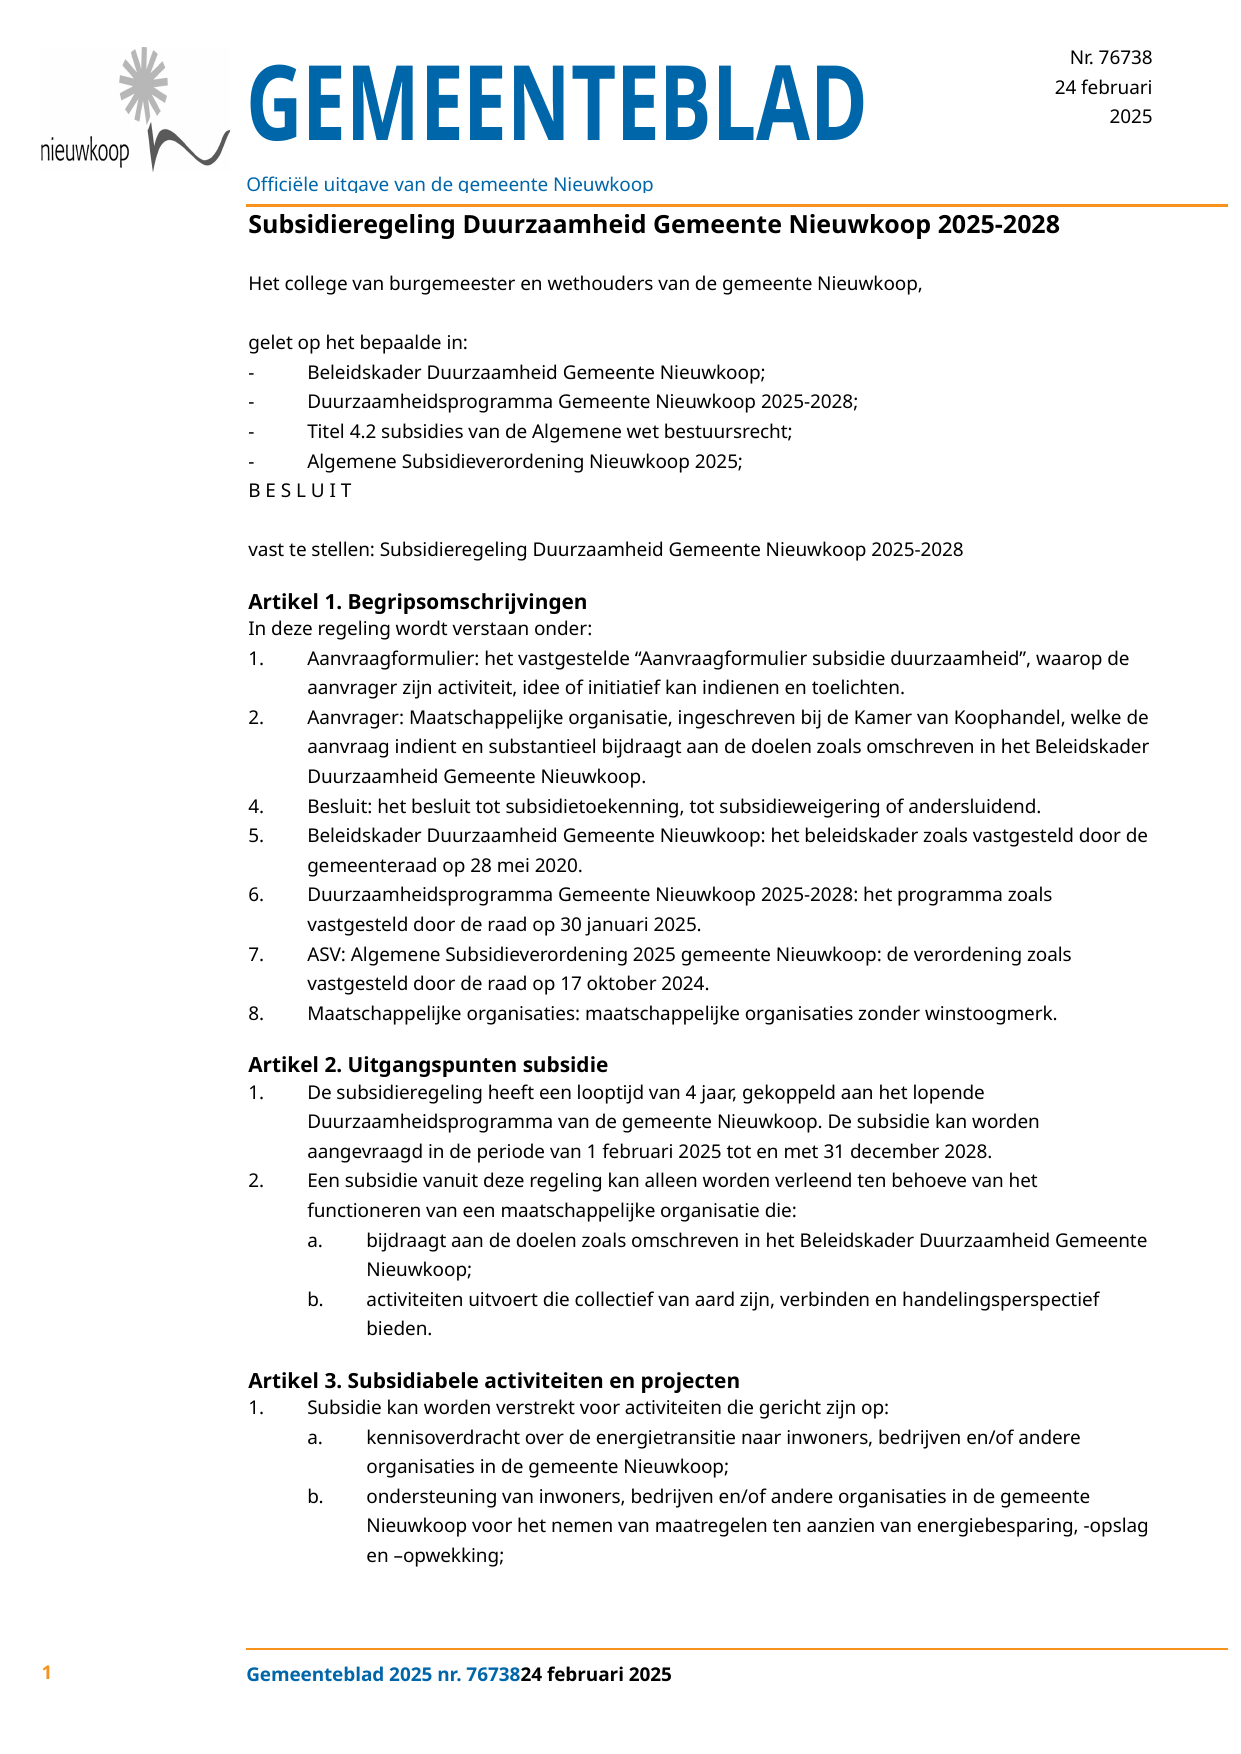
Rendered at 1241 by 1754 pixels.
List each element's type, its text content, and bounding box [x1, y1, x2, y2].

text Artikel 1. Begripsomschrijvingen [248, 587, 1152, 615]
list ondersteuning van inwoners, bedrijven en/of andere organisaties in de gemeente Nieuwkoop voor het nemen van maatregelen ten aanzien van energiebesparing, -opslag en –opwekking; [307, 1483, 1152, 1568]
list ASV: Algemene Subsidieverordening 2025 gemeente Nieuwkoop: de verordening zoals vastgesteld door de raad op 17 oktober 2024. [248, 941, 1152, 996]
picture [41, 47, 231, 172]
list Besluit: het besluit tot subsidietoekenning, tot subsidieweigering of andersluidend. [248, 793, 1152, 819]
list Aanvrager: Maatschappelijke organisatie, ingeschreven bij de Kamer van Koophandel, welke de aanvraag indient en substantieel bijdraagt aan de doelen zoals omschreven in het Beleidskader Duurzaamheid Gemeente Nieuwkoop. [248, 704, 1152, 789]
list Een subsidie vanuit deze regeling kan alleen worden verleend ten behoeve van het functioneren van een maatschappelijke organisatie die: [248, 1168, 1152, 1223]
list Beleidskader Duurzaamheid Gemeente Nieuwkoop; [248, 359, 1152, 385]
list bijdraagt aan de doelen zoals omschreven in het Beleidskader Duurzaamheid Gemeente Nieuwkoop; [307, 1227, 1152, 1282]
list Beleidskader Duurzaamheid Gemeente Nieuwkoop: het beleidskader zoals vastgesteld door de gemeenteraad op 28 mei 2020. [248, 822, 1152, 878]
list Algemene Subsidieverordening Nieuwkoop 2025; [248, 448, 1152, 473]
text B E S L U I T [248, 477, 1152, 503]
text In deze regeling wordt verstaan onder: [248, 615, 1152, 641]
list Duurzaamheidsprogramma Gemeente Nieuwkoop 2025-2028: het programma zoals vastgesteld door de raad op 30 januari 2025. [248, 882, 1152, 937]
text Het college van burgemeester en wethouders van de gemeente Nieuwkoop, [248, 270, 1152, 296]
text gelet op het bepaalde in: [248, 329, 1152, 355]
text vast te stellen: Subsidieregeling Duurzaamheid Gemeente Nieuwkoop 2025-2028 [248, 537, 1152, 562]
text Artikel 3. Subsidiabele activiteiten en projecten [248, 1366, 1152, 1394]
text Subsidieregeling Duurzaamheid Gemeente Nieuwkoop 2025-2028 [248, 207, 1152, 241]
list Aanvraagformulier: het vastgestelde “Aanvraagformulier subsidie duurzaamheid”, waarop de aanvrager zijn activiteit, idee of initiatief kan indienen en toelichten. [248, 645, 1152, 700]
list Duurzaamheidsprogramma Gemeente Nieuwkoop 2025-2028; [248, 389, 1152, 414]
list Maatschappelijke organisaties: maatschappelijke organisaties zonder winstoogmerk. [248, 1000, 1152, 1026]
text Artikel 2. Uitgangspunten subsidie [248, 1050, 1152, 1079]
list kennisoverdracht over de energietransitie naar inwoners, bedrijven en/of andere organisaties in de gemeente Nieuwkoop; [307, 1424, 1152, 1479]
list Subsidie kan worden verstrekt voor activiteiten die gericht zijn op: [248, 1394, 1152, 1420]
list activiteiten uitvoert die collectief van aard zijn, verbinden en handelingsperspectief bieden. [307, 1286, 1152, 1341]
list De subsidieregeling heeft een looptijd van 4 jaar, gekoppeld aan het lopende Duurzaamheidsprogramma van de gemeente Nieuwkoop. De subsidie kan worden aangevraagd in de periode van 1 februari 2025 tot en met 31 december 2028. [248, 1079, 1152, 1164]
list Titel 4.2 subsidies van de Algemene wet bestuursrecht; [248, 418, 1152, 444]
